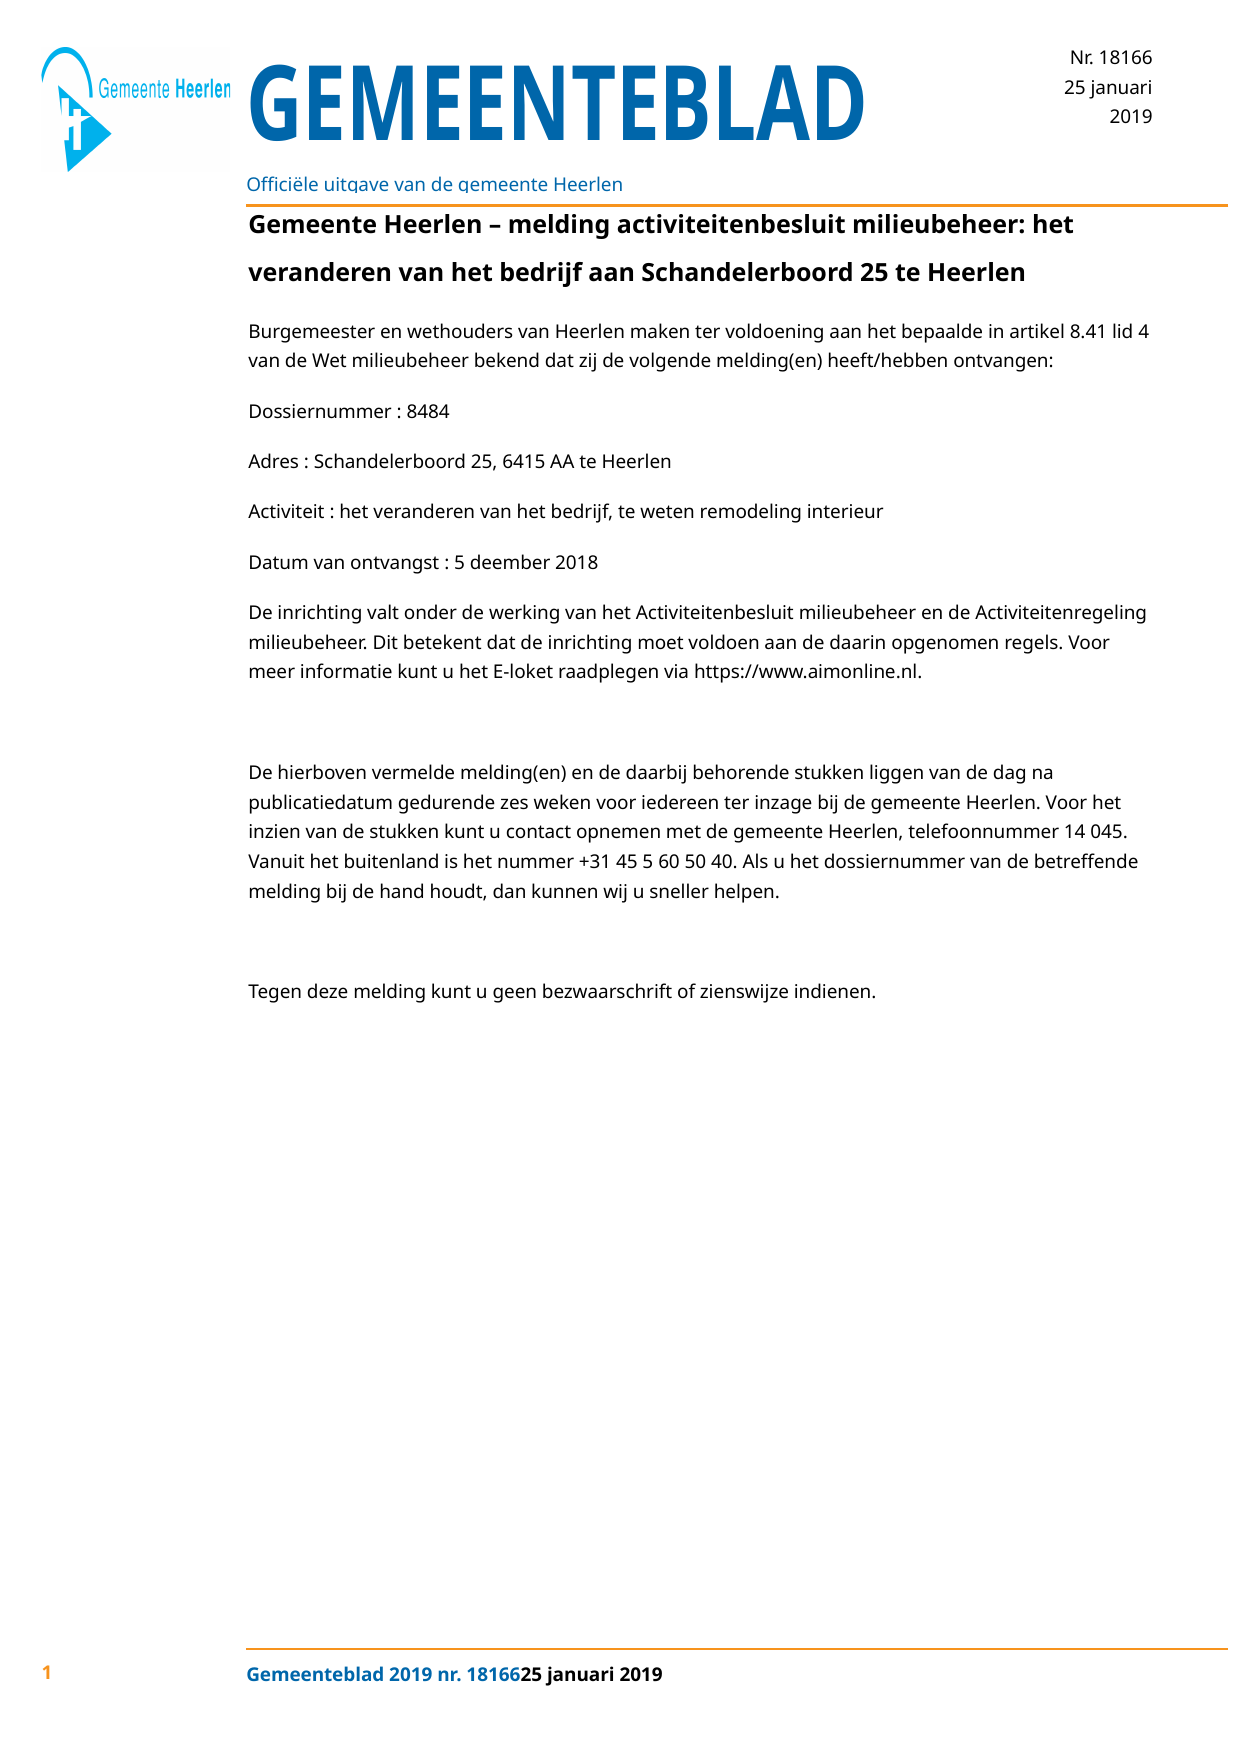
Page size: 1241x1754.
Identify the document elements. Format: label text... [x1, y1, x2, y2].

text Gemeente Heerlen – melding activiteitenbesluit milieubeheer: het veranderen van het bedrijf aan Schandelerboord 25 te Heerlen [248, 207, 1152, 288]
text Adres : Schandelerboord 25, 6415 AA te Heerlen [248, 448, 1152, 474]
text De hierboven vermelde melding(en) en de daarbij behorende stukken liggen van de dag na publicatiedatum gedurende zes weken voor iedereen ter inzage bij de gemeente Heerlen. Voor het inzien van de stukken kunt u contact opnemen met de gemeente Heerlen, telefoonnummer 14 045. Vanuit het buitenland is het nummer +31 45 5 60 50 40. Als u het dossiernummer van de betreffende melding bij de hand houdt, dan kunnen wij u sneller helpen. [248, 759, 1152, 904]
picture [41, 47, 231, 172]
text Activiteit : het veranderen van het bedrijf, te weten remodeling interieur [248, 499, 1152, 524]
picture [41, 47, 58, 70]
text Burgemeester en wethouders van Heerlen maken ter voldoening aan het bepaalde in artikel 8.41 lid 4 van de Wet milieubeheer bekend dat zij de volgende melding(en) heeft/hebben ontvangen: [248, 318, 1152, 373]
text Dossiernummer : 8484 [248, 398, 1152, 424]
text Datum van ontvangst : 5 deember 2018 [248, 549, 1152, 575]
text Tegen deze melding kunt u geen bezwaarschrift of zienswijze indienen. [248, 979, 1152, 1004]
text De inrichting valt onder de werking van het Activiteitenbesluit milieubeheer en de Activiteitenregeling milieubeheer. Dit betekent dat de inrichting moet voldoen aan de daarin opgenomen regels. Voor meer informatie kunt u het E-loket raadplegen via https://www.aimonline.nl. [248, 599, 1152, 684]
